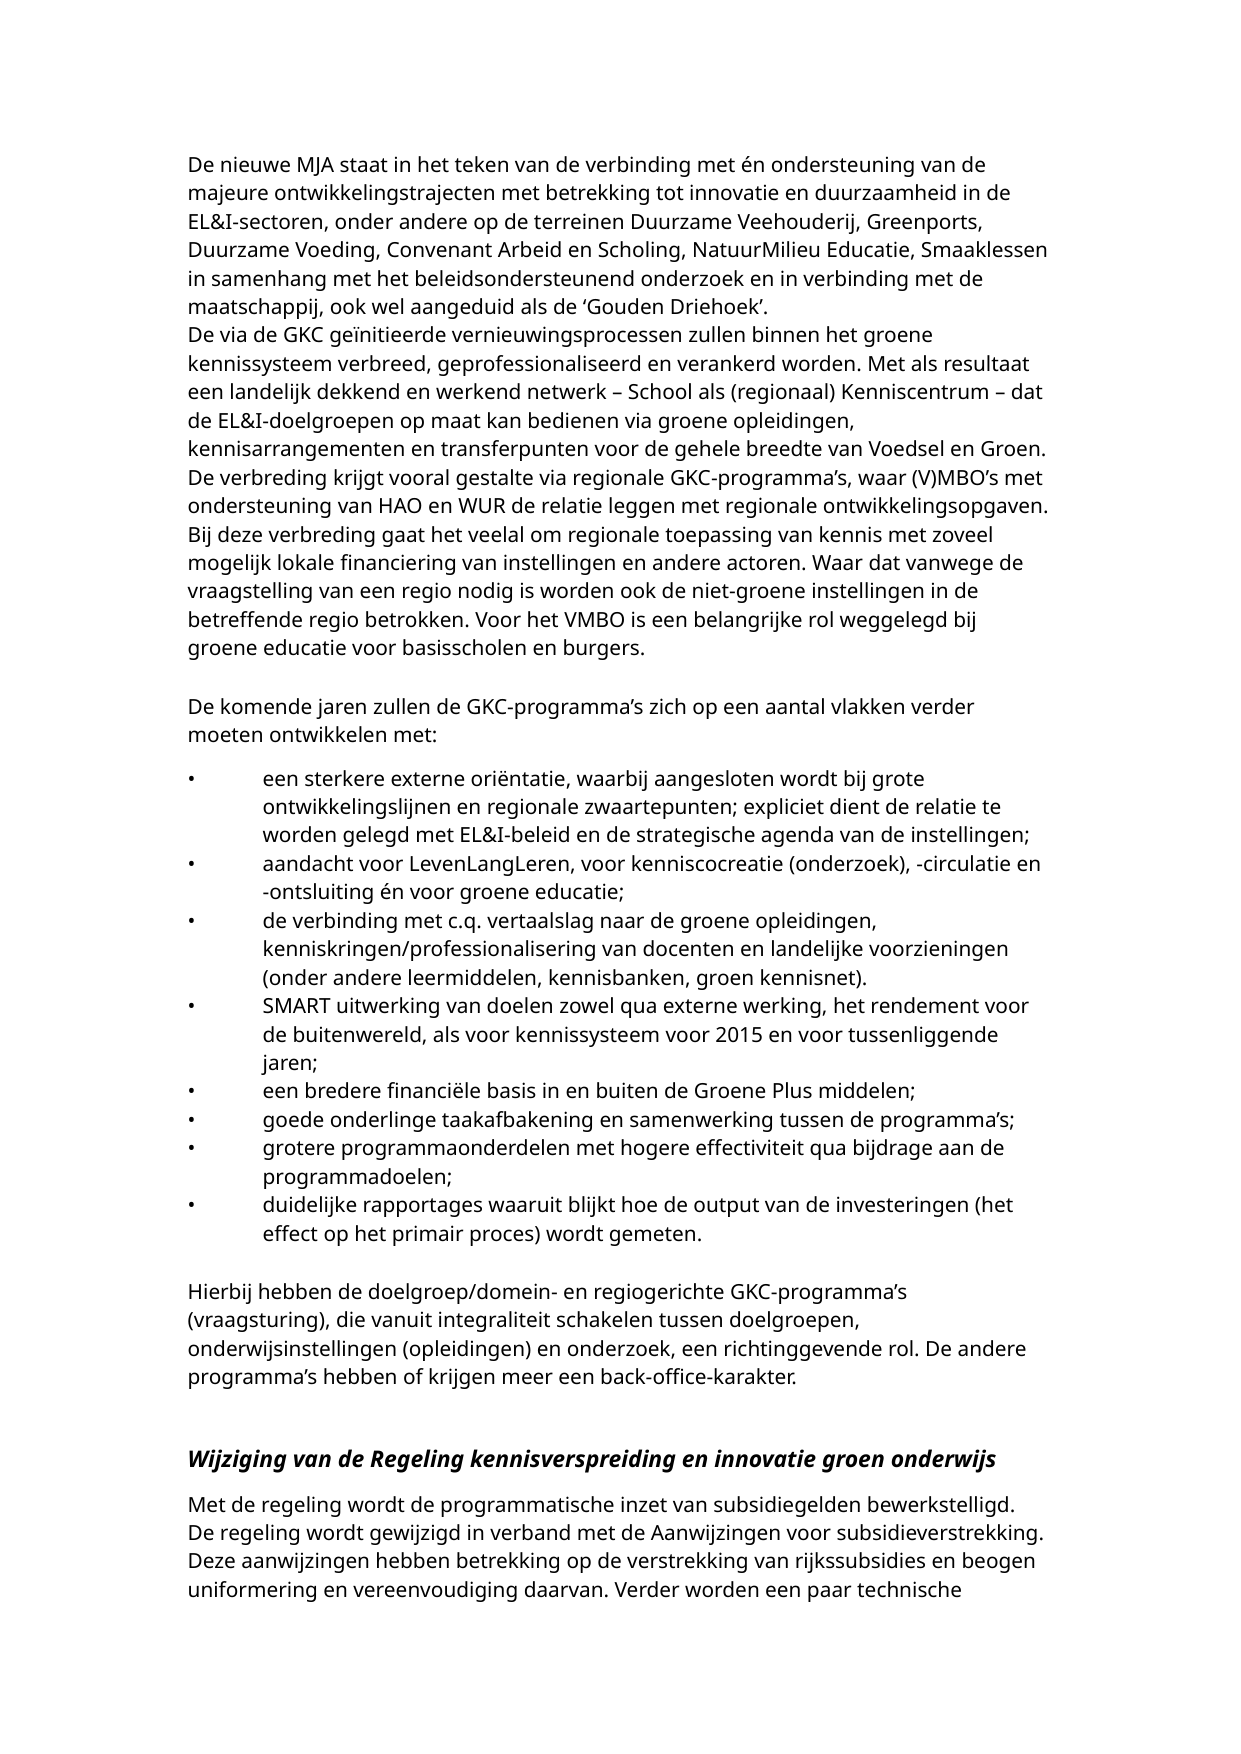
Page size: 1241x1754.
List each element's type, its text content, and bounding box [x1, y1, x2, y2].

text De nieuwe MJA staat in het teken van de verbinding met én ondersteuning van de majeure ontwikkelingstrajecten met betrekking tot innovatie en duurzaamheid in de EL&I-sectoren, onder andere op de terreinen Duurzame Veehouderij, Greenports, Duurzame Voeding, Convenant Arbeid en Scholing, NatuurMilieu Educatie, Smaaklessen in samenhang met het beleidsondersteunend onderzoek en in verbinding met de maatschappij, ook wel aangeduid als de ‘Gouden Driehoek’. [187, 150, 1053, 321]
text Met de regeling wordt de programmatische inzet van subsidiegelden bewerkstelligd. [187, 1490, 1053, 1518]
list een bredere financiële basis in en buiten de Groene Plus middelen; [187, 1077, 1053, 1105]
list grotere programmaonderdelen met hogere effectiviteit qua bijdrage aan de programmadoelen; [187, 1133, 1053, 1190]
subtitle Wijziging van de Regeling kennisverspreiding en innovatie groen onderwijs [187, 1443, 1053, 1475]
list SMART uitwerking van doelen zowel qua externe werking, het rendement voor de buitenwereld, als voor kennissysteem voor 2015 en voor tussenliggende jaren; [187, 991, 1053, 1077]
text De komende jaren zullen de GKC-programma’s zich op een aantal vlakken verder moeten ontwikkelen met: [187, 692, 1053, 749]
list duidelijke rapportages waaruit blijkt hoe de output van de investeringen (het effect op het primair proces) wordt gemeten. [187, 1190, 1053, 1247]
text De regeling wordt gewijzigd in verband met de Aanwijzingen voor subsidieverstrekking. Deze aanwijzingen hebben betrekking op de verstrekking van rijkssubsidies en beogen uniformering en vereenvoudiging daarvan. Verder worden een paar technische [187, 1518, 1053, 1603]
list de verbinding met c.q. vertaalslag naar de groene opleidingen, kenniskringen/professionalisering van docenten en landelijke voorzieningen (onder andere leermiddelen, kennisbanken, groen kennisnet). [187, 906, 1053, 991]
text Hierbij hebben de doelgroep/domein- en regiogerichte GKC-programma’s (vraagsturing), die vanuit integraliteit schakelen tussen doelgroepen, onderwijsinstellingen (opleidingen) en onderzoek, een richtinggevende rol. De andere programma’s hebben of krijgen meer een back-office-karakter. [187, 1277, 1053, 1391]
text De via de GKC geïnitieerde vernieuwingsprocessen zullen binnen het groene kennissysteem verbreed, geprofessionaliseerd en verankerd worden. Met als resultaat een landelijk dekkend en werkend netwerk – School als (regionaal) Kenniscentrum – dat de EL&I-doelgroepen op maat kan bedienen via groene opleidingen, kennisarrangementen en transferpunten voor de gehele breedte van Voedsel en Groen. De verbreding krijgt vooral gestalte via regionale GKC-programma’s, waar (V)MBO’s met ondersteuning van HAO en WUR de relatie leggen met regionale ontwikkelingsopgaven. Bij deze verbreding gaat het veelal om regionale toepassing van kennis met zoveel mogelijk lokale financiering van instellingen en andere actoren. Waar dat vanwege de vraagstelling van een regio nodig is worden ook de niet-groene instellingen in de betreffende regio betrokken. Voor het VMBO is een belangrijke rol weggelegd bij groene educatie voor basisscholen en burgers. [187, 321, 1053, 662]
list een sterkere externe oriëntatie, waarbij aangesloten wordt bij grote ontwikkelingslijnen en regionale zwaartepunten; expliciet dient de relatie te worden gelegd met EL&I-beleid en de strategische agenda van de instellingen; [187, 764, 1053, 849]
list goede onderlinge taakafbakening en samenwerking tussen de programma’s; [187, 1105, 1053, 1133]
list aandacht voor LevenLangLeren, voor kenniscocreatie (onderzoek), -circulatie en -ontsluiting én voor groene educatie; [187, 849, 1053, 906]
